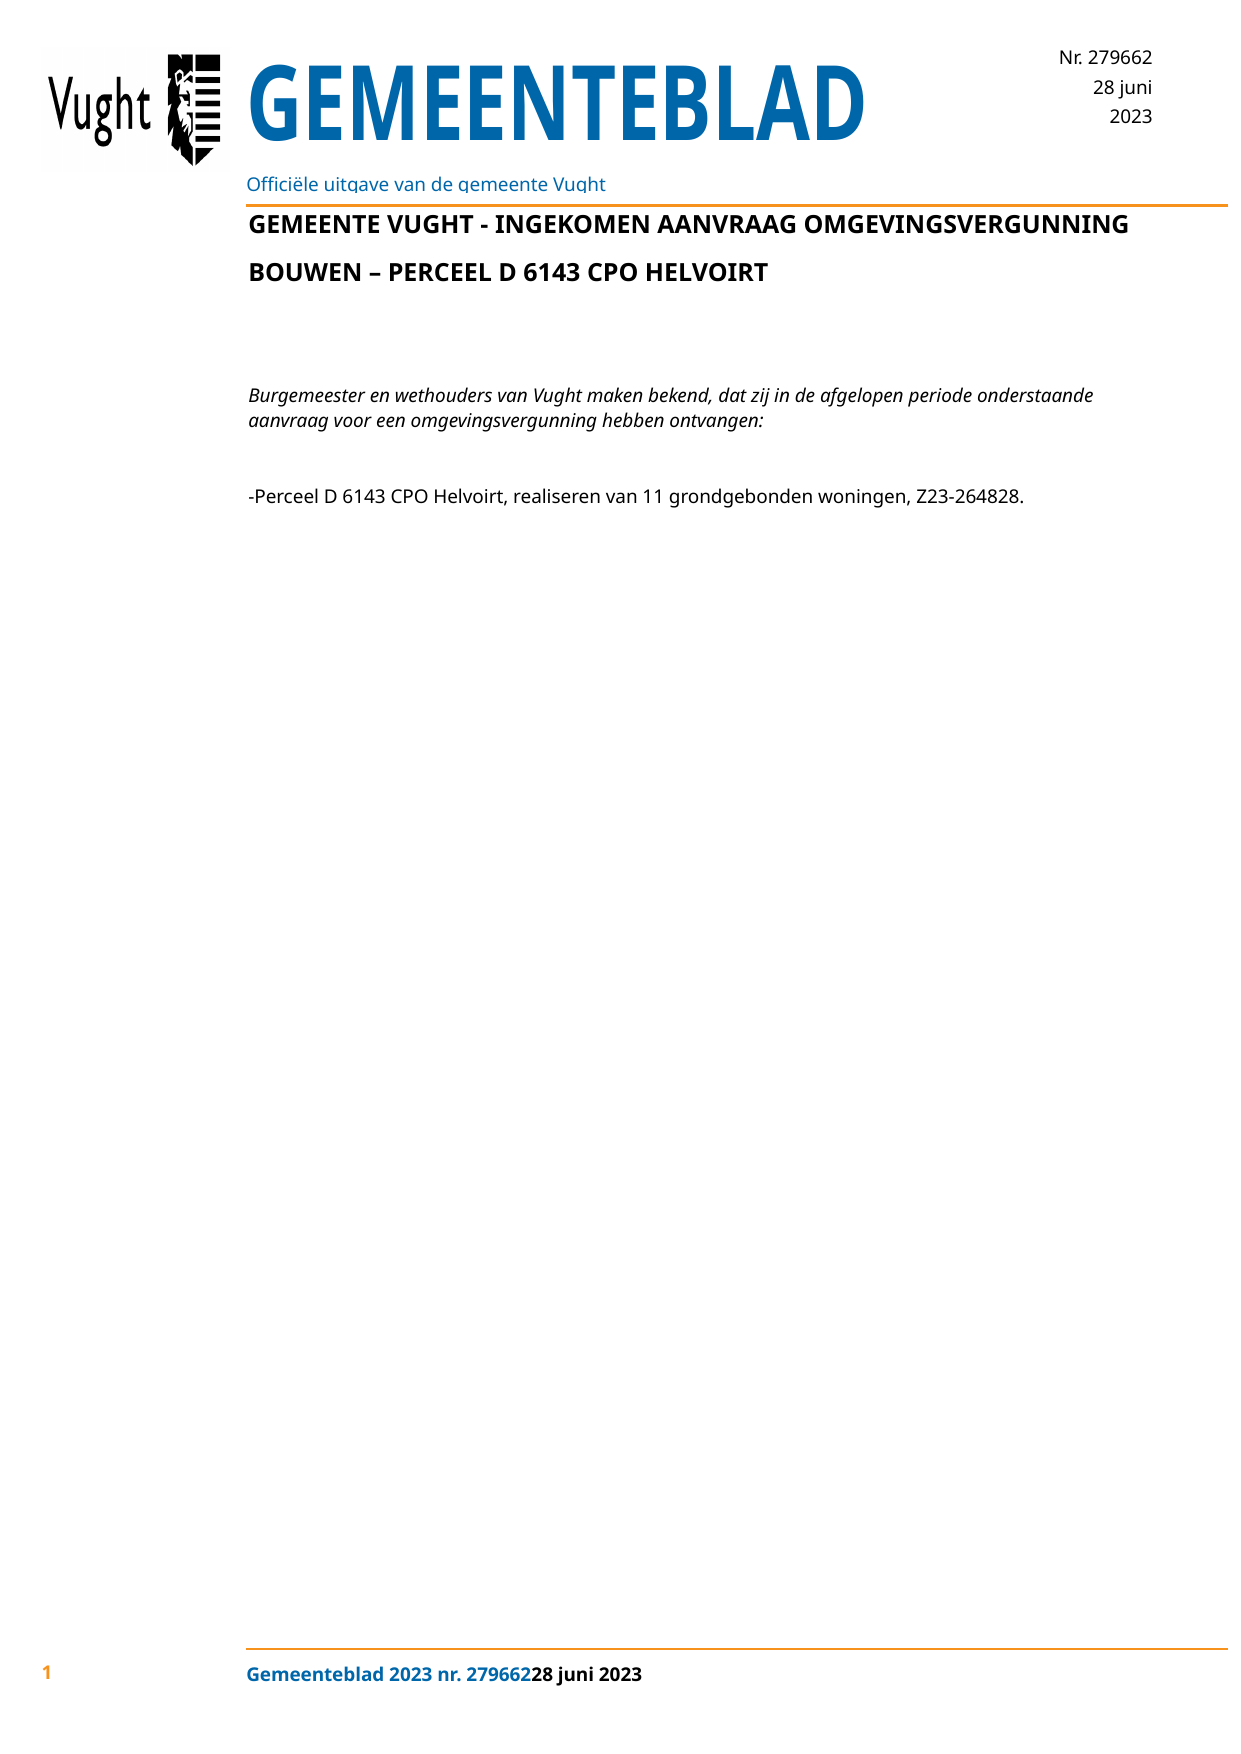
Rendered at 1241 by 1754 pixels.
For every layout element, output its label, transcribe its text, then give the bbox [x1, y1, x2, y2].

picture [41, 47, 231, 172]
text Burgemeester en wethouders van Vught maken bekend, dat zij in de afgelopen periode onderstaande aanvraag voor een omgevingsvergunning hebben ontvangen: [248, 382, 1152, 433]
text GEMEENTE VUGHT - INGEKOMEN AANVRAAG OMGEVINGSVERGUNNING BOUWEN – PERCEEL D 6143 CPO HELVOIRT [248, 207, 1152, 288]
text -Perceel D 6143 CPO Helvoirt, realiseren van 11 grondgebonden woningen, Z23-264828. [248, 484, 1152, 509]
